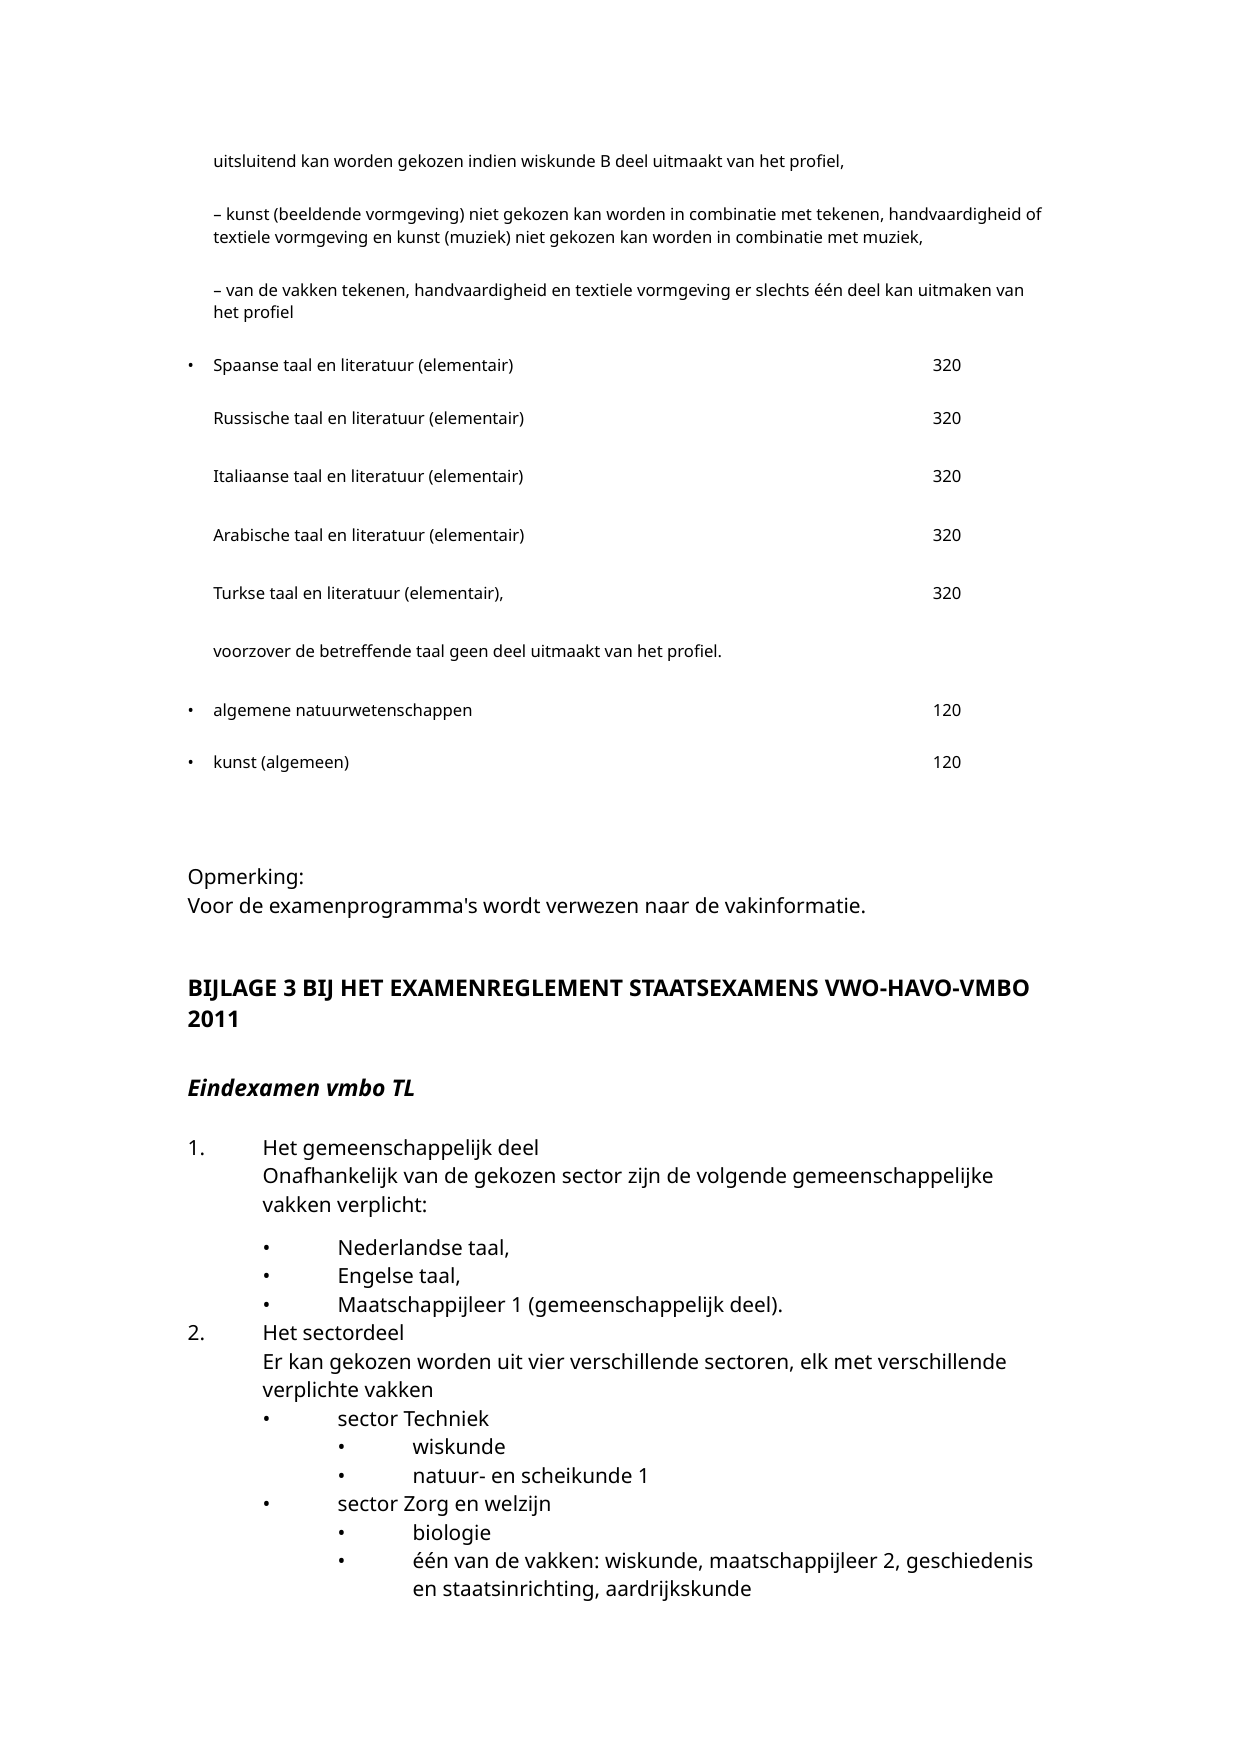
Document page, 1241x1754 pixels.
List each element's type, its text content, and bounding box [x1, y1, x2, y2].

list één van de vakken: wiskunde, maatschappijleer 2, geschiedenis en staatsinrichting, aardrijkskunde [337, 1546, 1053, 1603]
table_cell uitsluitend kan worden gekozen indien wiskunde B deel uitmaakt van het profiel, [213, 150, 1053, 203]
subtitle Eindexamen vmbo TL [187, 1072, 1053, 1103]
table_cell [188, 406, 213, 465]
table_cell 320 [933, 523, 1053, 582]
list natuur- en scheikunde 1 [337, 1461, 1053, 1489]
table_cell 320 [933, 354, 1053, 406]
table_cell [188, 582, 213, 640]
table_cell – van de vakken tekenen, handvaardigheid en textiele vormgeving er slechts één deel kan uitmaken van het profiel [213, 278, 1053, 353]
table_cell • [188, 699, 213, 751]
list Maatschappijleer 1 (gemeenschappelijk deel). [262, 1290, 1053, 1318]
text Voor de examenprogramma's wordt verwezen naar de vakinformatie. [187, 891, 1053, 919]
table_cell 320 [933, 406, 1053, 465]
table_cell kunst (algemeen) [213, 751, 933, 804]
subtitle BIJLAGE 3 BIJ HET EXAMENREGLEMENT STAATSEXAMENS VWO-HAVO-VMBO 2011 [187, 972, 1053, 1034]
list biologie [337, 1518, 1053, 1546]
table_cell Spaanse taal en literatuur (elementair) [213, 354, 933, 406]
list Het gemeenschappelijk deel [187, 1133, 1053, 1161]
table_cell [188, 203, 213, 278]
list Het sectordeel [187, 1318, 1053, 1347]
table_cell Italiaanse taal en literatuur (elementair) [213, 465, 933, 523]
table_cell [188, 150, 213, 203]
text Opmerking: [187, 862, 1053, 891]
list Nederlandse taal, [262, 1233, 1053, 1262]
list sector Techniek [262, 1404, 1053, 1432]
table_cell [188, 640, 213, 698]
list Er kan gekozen worden uit vier verschillende sectoren, elk met verschillende verplichte vakken [187, 1347, 1053, 1404]
table_cell algemene natuurwetenschappen [213, 699, 933, 751]
table_cell • [188, 354, 213, 406]
list wiskunde [337, 1432, 1053, 1461]
table_cell [188, 523, 213, 582]
table_cell 120 [933, 751, 1053, 804]
table_cell [188, 278, 213, 353]
table_cell 320 [933, 465, 1053, 523]
list Onafhankelijk van de gekozen sector zijn de volgende gemeenschappelijke vakken verplicht: [187, 1161, 1053, 1218]
table_cell 320 [933, 582, 1053, 640]
table_cell [188, 465, 213, 523]
table_cell – kunst (beeldende vormgeving) niet gekozen kan worden in combinatie met tekenen, handvaardigheid of textiele vormgeving en kunst (muziek) niet gekozen kan worden in combinatie met muziek, [213, 203, 1053, 278]
table_cell Arabische taal en literatuur (elementair) [213, 523, 933, 582]
list Engelse taal, [262, 1262, 1053, 1290]
table_cell Turkse taal en literatuur (elementair), [213, 582, 933, 640]
table_cell voorzover de betreffende taal geen deel uitmaakt van het profiel. [213, 640, 1053, 698]
list sector Zorg en welzijn [262, 1489, 1053, 1518]
table_cell 120 [933, 699, 1053, 751]
table_cell Russische taal en literatuur (elementair) [213, 406, 933, 465]
table_cell • [188, 751, 213, 804]
